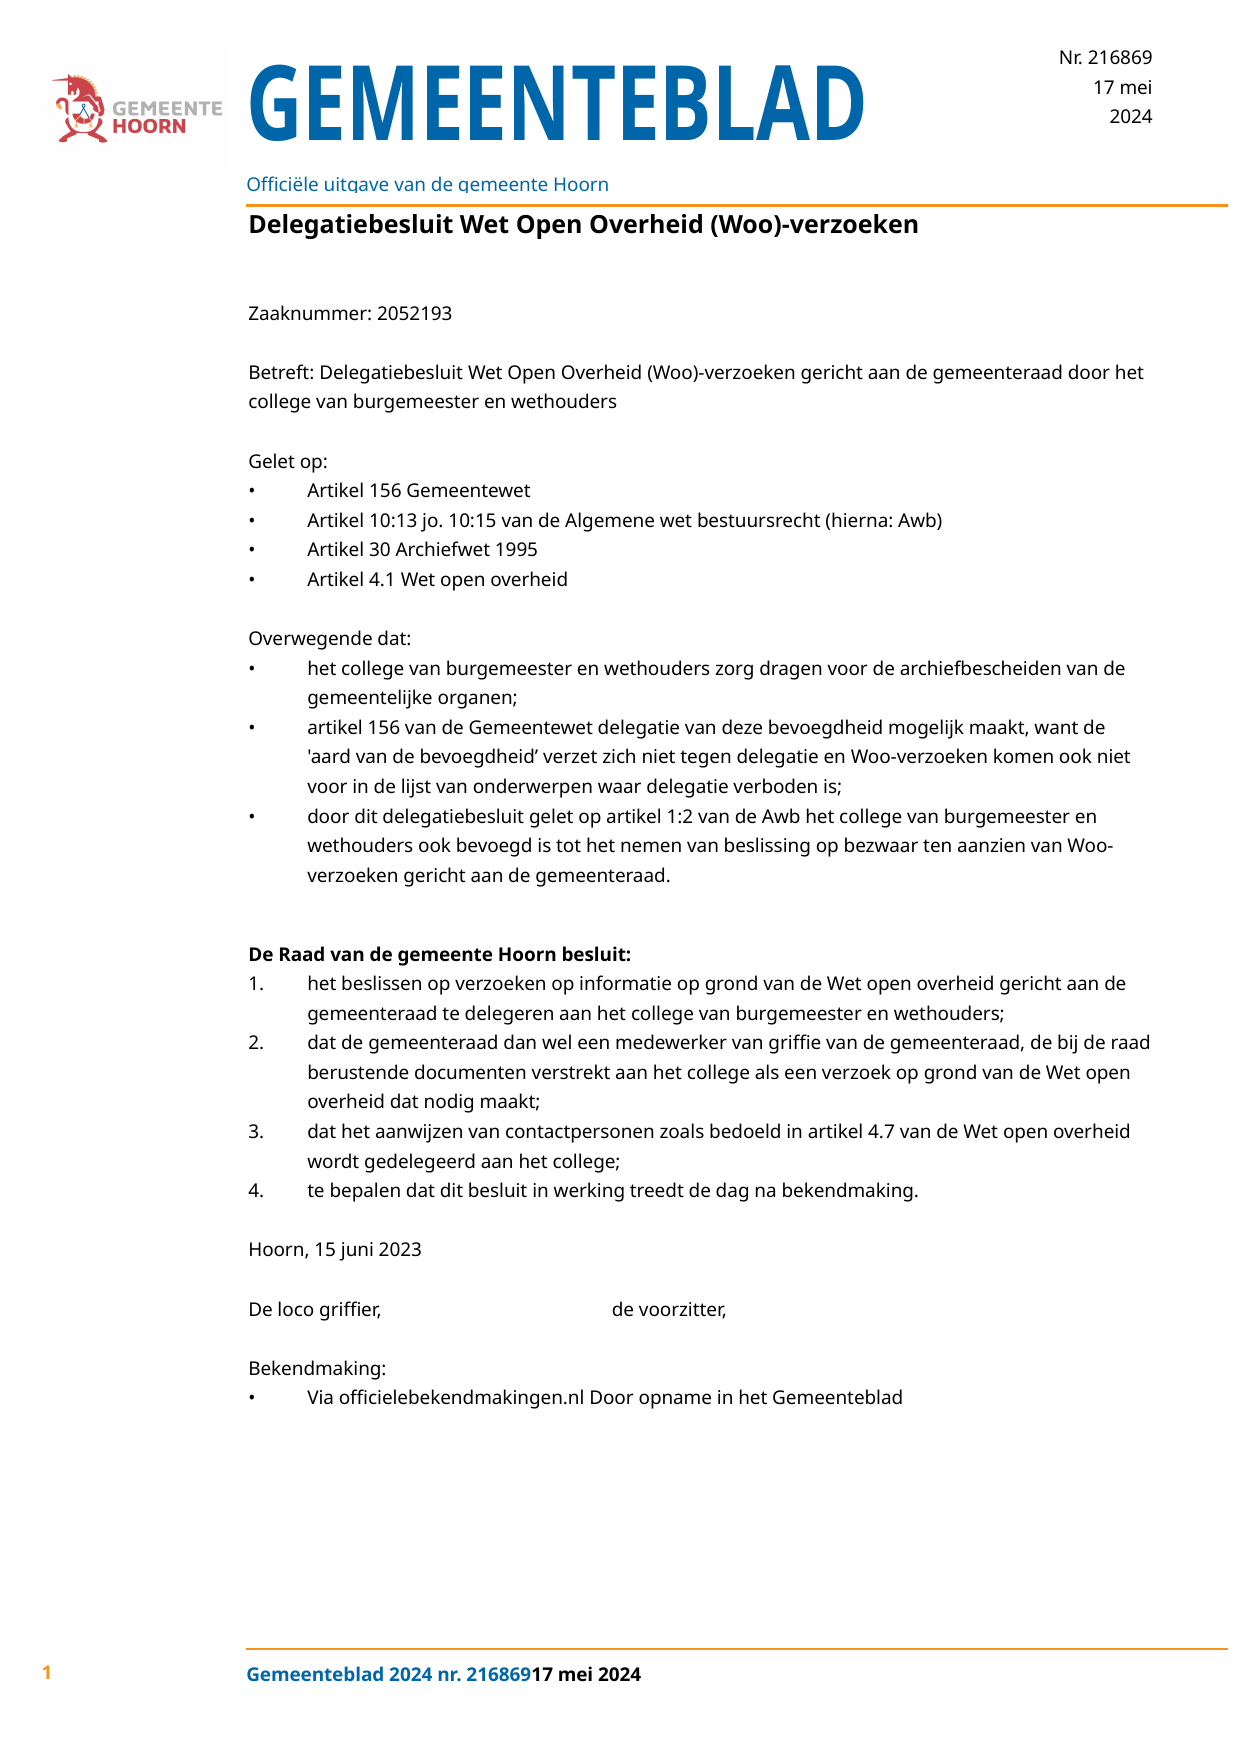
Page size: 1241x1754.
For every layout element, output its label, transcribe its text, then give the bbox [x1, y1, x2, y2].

text Zaaknummer: 2052193 [248, 300, 1152, 326]
text Hoorn, 15 juni 2023 [248, 1237, 1152, 1262]
list dat de gemeenteraad dan wel een medewerker van griffie van de gemeenteraad, de bij de raad berustende documenten verstrekt aan het college als een verzoek op grond van de Wet open overheid dat nodig maakt; [248, 1029, 1152, 1114]
list het college van burgemeester en wethouders zorg dragen voor de archiefbescheiden van de gemeentelijke organen; [248, 655, 1152, 710]
text De loco griffier, de voorzitter, [248, 1296, 1152, 1322]
list het beslissen op verzoeken op informatie op grond van de Wet open overheid gericht aan de gemeenteraad te delegeren aan het college van burgemeester en wethouders; [248, 970, 1152, 1026]
list dat het aanwijzen van contactpersonen zoals bedoeld in artikel 4.7 van de Wet open overheid wordt gedelegeerd aan het college; [248, 1118, 1152, 1174]
text Overwegende dat: [248, 625, 1152, 651]
text Bekendmaking: [248, 1355, 1152, 1381]
list artikel 156 van de Gemeentewet delegatie van deze bevoegdheid mogelijk maakt, want de 'aard van de bevoegdheid’ verzet zich niet tegen delegatie en Woo-verzoeken komen ook niet voor in de lijst van onderwerpen waar delegatie verboden is; [248, 714, 1152, 799]
text Gelet op: [248, 448, 1152, 473]
text De Raad van de gemeente Hoorn besluit: [248, 941, 1152, 967]
text Betreft: Delegatiebesluit Wet Open Overheid (Woo)-verzoeken gericht aan de gemeenteraad door het college van burgemeester en wethouders [248, 359, 1152, 414]
picture [41, 47, 231, 172]
list Via officielebekendmakingen.nl Door opname in het Gemeenteblad [248, 1384, 1152, 1410]
list Artikel 4.1 Wet open overheid [248, 566, 1152, 592]
list door dit delegatiebesluit gelet op artikel 1:2 van de Awb het college van burgemeester en wethouders ook bevoegd is tot het nemen van beslissing op bezwaar ten aanzien van Woo- verzoeken gericht aan de gemeenteraad. [248, 803, 1152, 888]
list Artikel 10:13 jo. 10:15 van de Algemene wet bestuursrecht (hierna: Awb) [248, 507, 1152, 533]
list te bepalen dat dit besluit in werking treedt de dag na bekendmaking. [248, 1177, 1152, 1203]
list Artikel 156 Gemeentewet [248, 477, 1152, 503]
text Delegatiebesluit Wet Open Overheid (Woo)-verzoeken [248, 207, 1152, 241]
list Artikel 30 Archiefwet 1995 [248, 537, 1152, 562]
